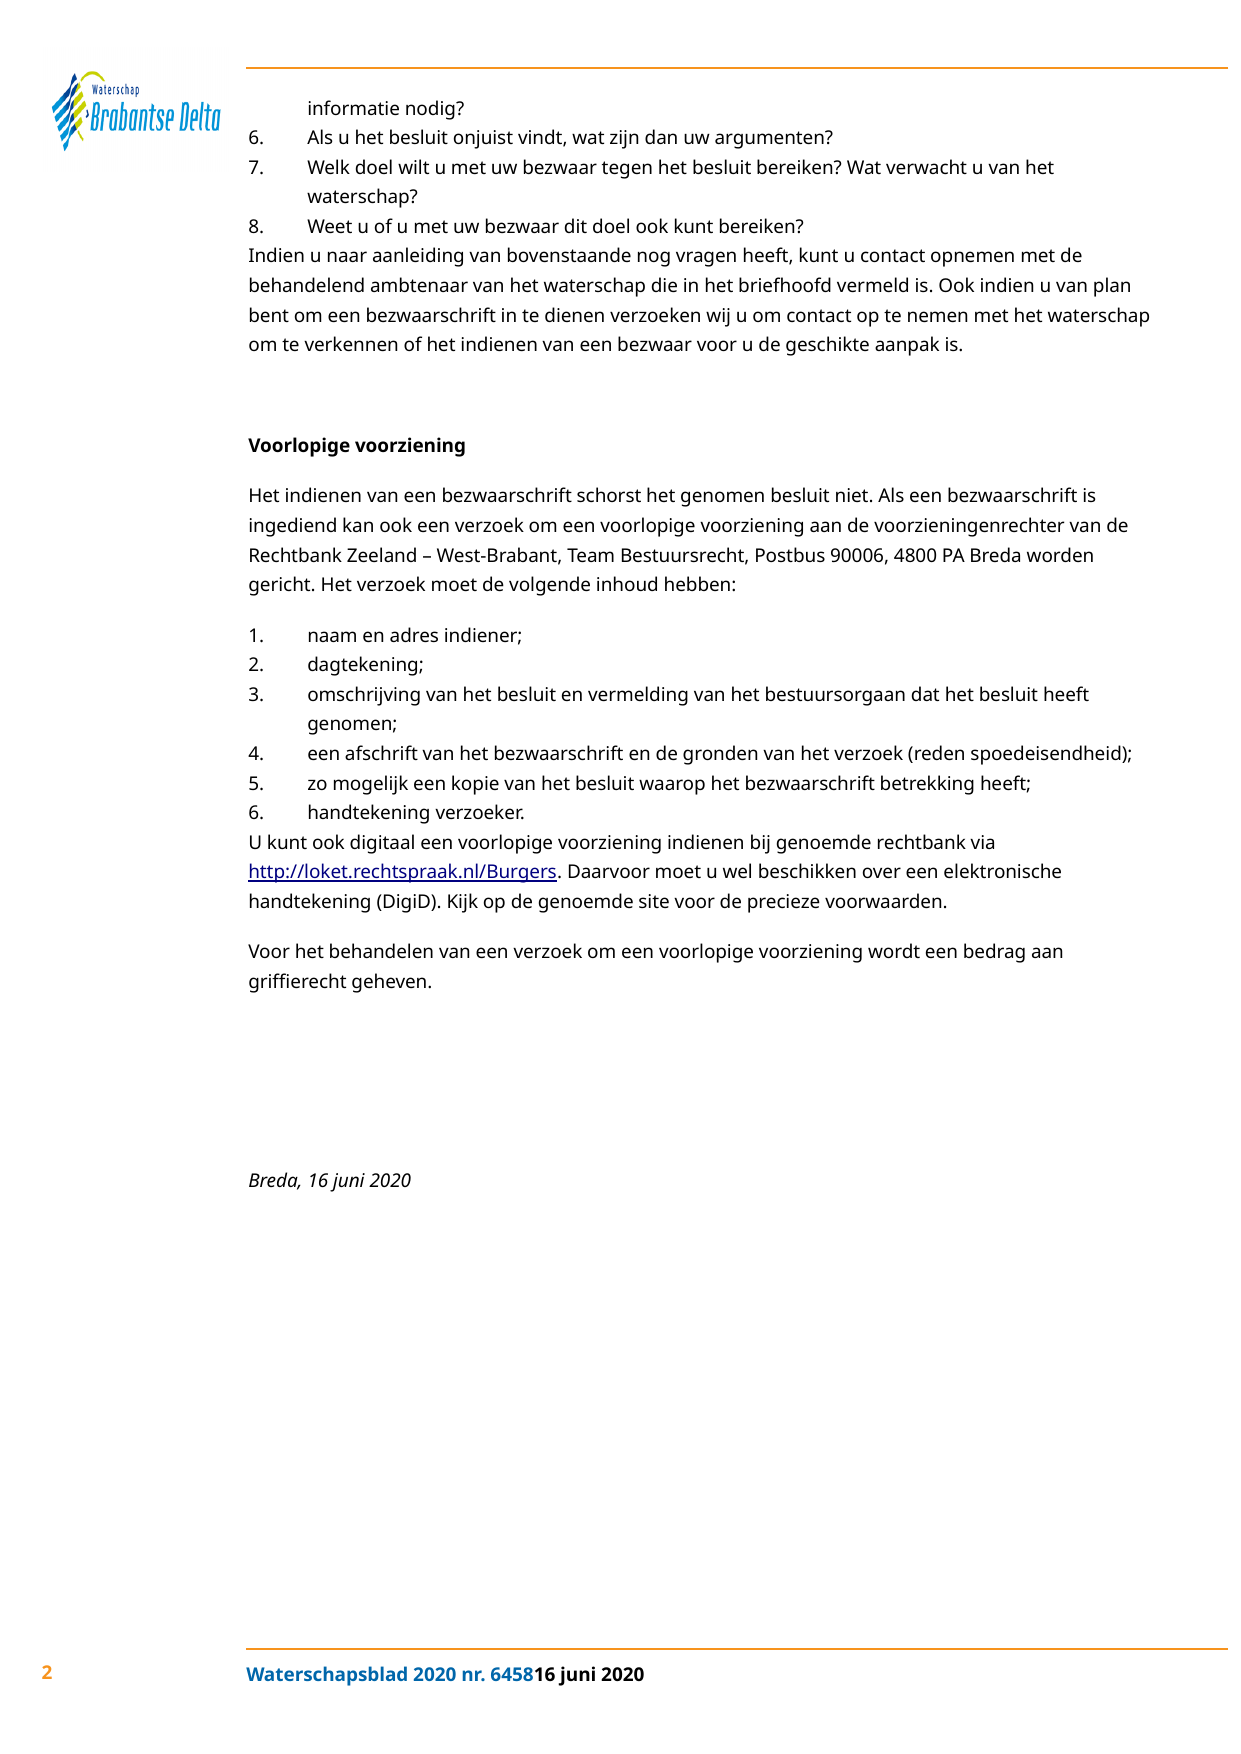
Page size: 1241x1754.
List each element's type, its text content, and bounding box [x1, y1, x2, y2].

text Breda, 16 juni 2020 [248, 1167, 1152, 1193]
list dagtekening; [248, 651, 1152, 677]
list Weet u of u met uw bezwaar dit doel ook kunt bereiken? [248, 213, 1152, 239]
list handtekening verzoeker. [248, 799, 1152, 825]
list zo mogelijk een kopie van het besluit waarop het bezwaarschrift betrekking heeft; [248, 770, 1152, 796]
list naam en adres indiener; [248, 622, 1152, 648]
list informatie nodig? [248, 95, 1152, 121]
text Indien u naar aanleiding van bovenstaande nog vragen heeft, kunt u contact opnemen met de behandelend ambtenaar van het waterschap die in het briefhoofd vermeld is. Ook indien u van plan bent om een bezwaarschrift in te dienen verzoeken wij u om contact op te nemen met het waterschap om te verkennen of het indienen van een bezwaar voor u de geschikte aanpak is. [248, 243, 1152, 357]
text Het indienen van een bezwaarschrift schorst het genomen besluit niet. Als een bezwaarschrift is ingediend kan ook een verzoek om een voorlopige voorziening aan de voorzieningenrechter van de Rechtbank Zeeland – West-Brabant, Team Bestuursrecht, Postbus 90006, 4800 PA Breda worden gericht. Het verzoek moet de volgende inhoud hebben: [248, 483, 1152, 597]
list een afschrift van het bezwaarschrift en de gronden van het verzoek (reden spoedeisendheid); [248, 740, 1152, 766]
list Als u het besluit onjuist vindt, wat zijn dan uw argumenten? [248, 124, 1152, 150]
text U kunt ook digitaal een voorlopige voorziening indienen bij genoemde rechtbank via http://loket.rechtspraak.nl/Burgers. Daarvoor moet u wel beschikken over een elektronische handtekening (DigiD). Kijk op de genoemde site voor de precieze voorwaarden. [248, 829, 1152, 914]
picture [41, 47, 231, 172]
text Voorlopige voorziening [248, 432, 1152, 458]
list omschrijving van het besluit en vermelding van het bestuursorgaan dat het besluit heeft genomen; [248, 681, 1152, 736]
text Voor het behandelen van een verzoek om een voorlopige voorziening wordt een bedrag aan griffierecht geheven. [248, 938, 1152, 994]
list Welk doel wilt u met uw bezwaar tegen het besluit bereiken? Wat verwacht u van het waterschap? [248, 154, 1152, 209]
